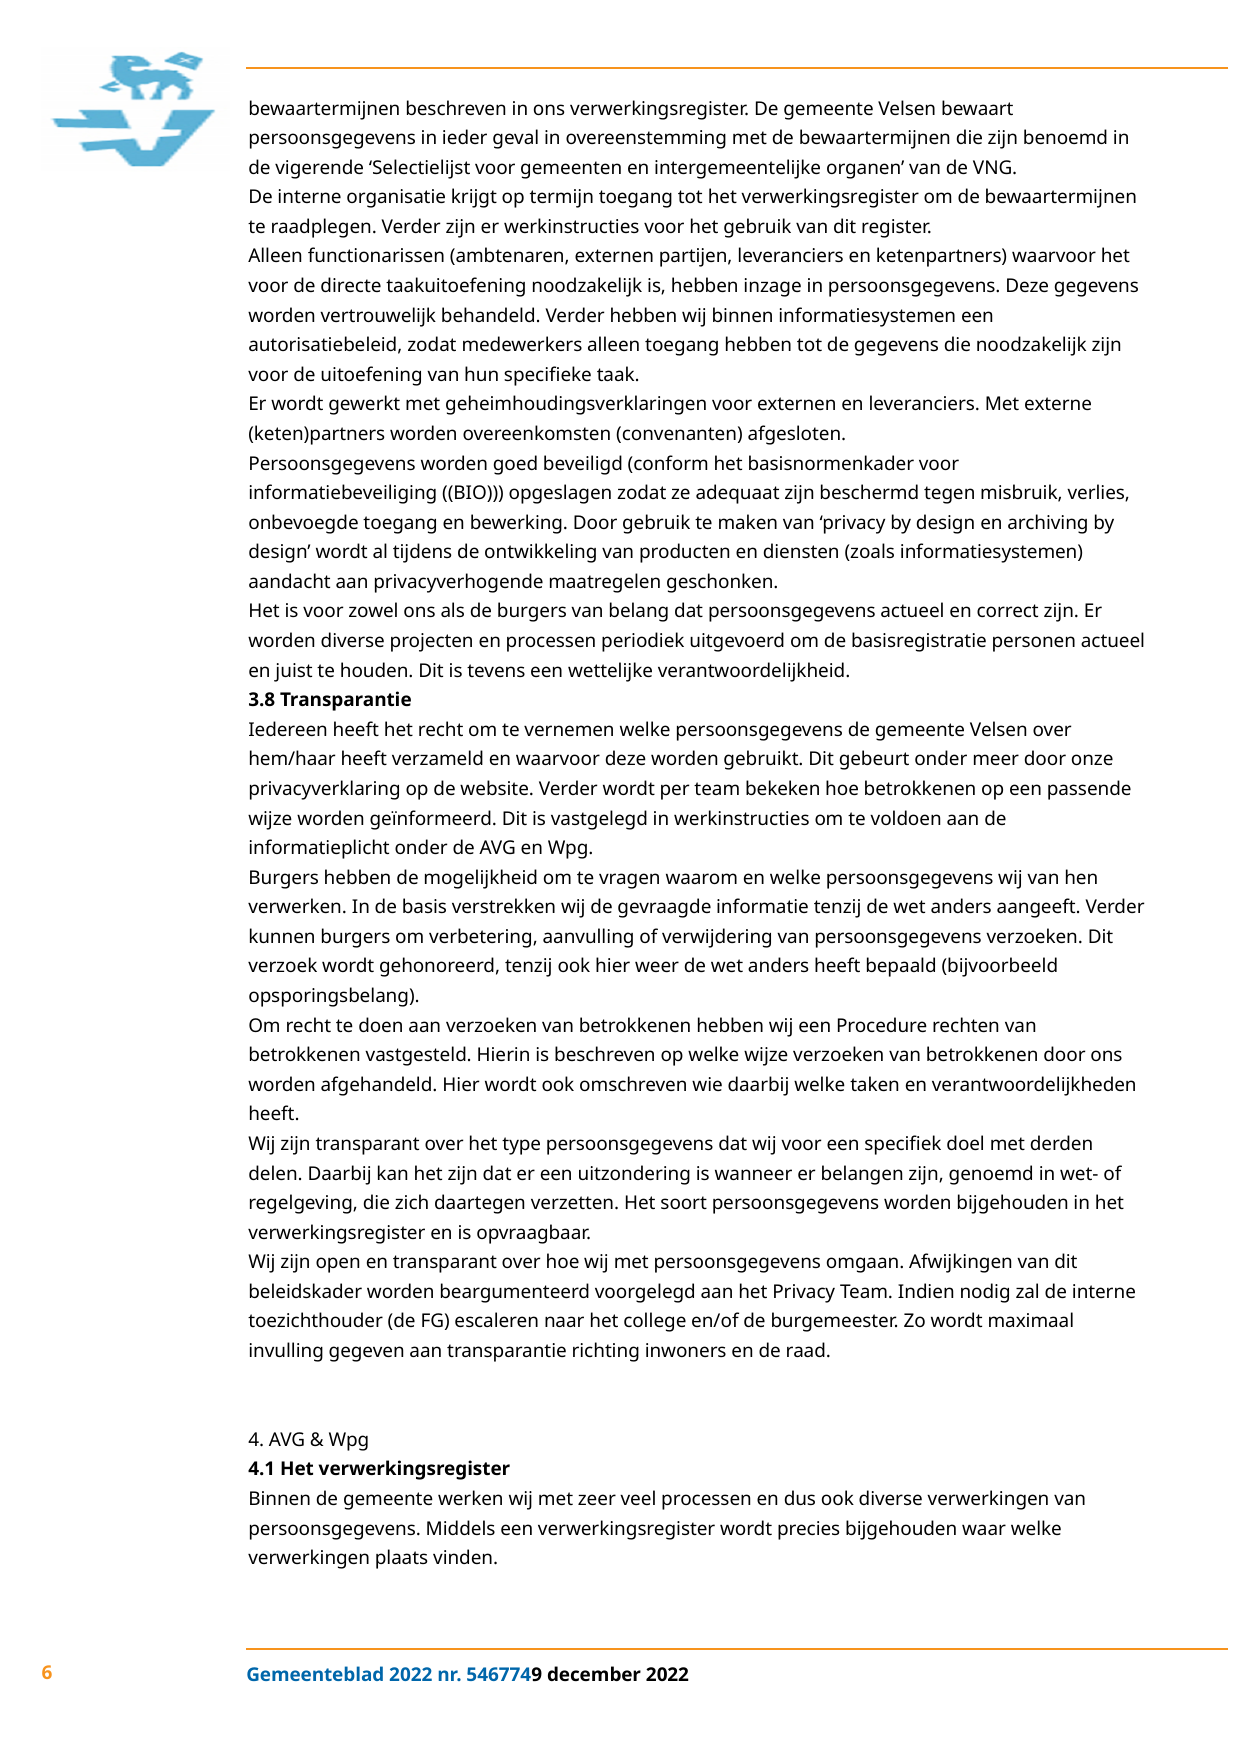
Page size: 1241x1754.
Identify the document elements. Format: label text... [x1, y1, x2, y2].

text De interne organisatie krijgt op termijn toegang tot het verwerkingsregister om de bewaartermijnen te raadplegen. Verder zijn er werkinstructies voor het gebruik van dit register. [248, 183, 1152, 239]
text Burgers hebben de mogelijkheid om te vragen waarom en welke persoonsgegevens wij van hen verwerken. In de basis verstrekken wij de gevraagde informatie tenzij de wet anders aangeeft. Verder kunnen burgers om verbetering, aanvulling of verwijdering van persoonsgegevens verzoeken. Dit verzoek wordt gehonoreerd, tenzij ook hier weer de wet anders heeft bepaald (bijvoorbeeld opsporingsbelang). [248, 864, 1152, 1008]
text Iedereen heeft het recht om te vernemen welke persoonsgegevens de gemeente Velsen over hem/haar heeft verzameld en waarvoor deze worden gebruikt. Dit gebeurt onder meer door onze privacyverklaring op de website. Verder wordt per team bekeken hoe betrokkenen op een passende wijze worden geïnformeerd. Dit is vastgelegd in werkinstructies om te voldoen aan de informatieplicht onder de AVG en Wpg. [248, 716, 1152, 860]
text Persoonsgegevens worden goed beveiligd (conform het basisnormenkader voor informatiebeveiliging ((BIO))) opgeslagen zodat ze adequaat zijn beschermd tegen misbruik, verlies, onbevoegde toegang en bewerking. Door gebruik te maken van ‘privacy by design en archiving by design’ wordt al tijdens de ontwikkeling van producten en diensten (zoals informatiesystemen) aandacht aan privacyverhogende maatregelen geschonken. [248, 450, 1152, 594]
text 3.8 Transparantie [248, 686, 1152, 712]
text Alleen functionarissen (ambtenaren, externen partijen, leveranciers en ketenpartners) waarvoor het voor de directe taakuitoefening noodzakelijk is, hebben inzage in persoonsgegevens. Deze gegevens worden vertrouwelijk behandeld. Verder hebben wij binnen informatiesystemen een autorisatiebeleid, zodat medewerkers alleen toegang hebben tot de gegevens die noodzakelijk zijn voor de uitoefening van hun specifieke taak. [248, 243, 1152, 387]
text bewaartermijnen beschreven in ons verwerkingsregister. De gemeente Velsen bewaart persoonsgegevens in ieder geval in overeenstemming met de bewaartermijnen die zijn benoemd in de vigerende ‘Selectielijst voor gemeenten en intergemeentelijke organen’ van de VNG. [248, 95, 1152, 180]
picture [41, 47, 231, 172]
text Het is voor zowel ons als de burgers van belang dat persoonsgegevens actueel en correct zijn. Er worden diverse projecten en processen periodiek uitgevoerd om de basisregistratie personen actueel en juist te houden. Dit is tevens een wettelijke verantwoordelijkheid. [248, 598, 1152, 683]
text Wij zijn open en transparant over hoe wij met persoonsgegevens omgaan. Afwijkingen van dit beleidskader worden beargumenteerd voorgelegd aan het Privacy Team. Indien nodig zal de interne toezichthouder (de FG) escaleren naar het college en/of de burgemeester. Zo wordt maximaal invulling gegeven aan transparantie richting inwoners en de raad. [248, 1248, 1152, 1363]
text Binnen de gemeente werken wij met zeer veel processen en dus ook diverse verwerkingen van persoonsgegevens. Middels een verwerkingsregister wordt precies bijgehouden waar welke verwerkingen plaats vinden. [248, 1485, 1152, 1570]
text 4. AVG & Wpg [248, 1426, 1152, 1452]
text 4.1 Het verwerkingsregister [248, 1456, 1152, 1481]
text Wij zijn transparant over het type persoonsgegevens dat wij voor een specifiek doel met derden delen. Daarbij kan het zijn dat er een uitzondering is wanneer er belangen zijn, genoemd in wet- of regelgeving, die zich daartegen verzetten. Het soort persoonsgegevens worden bijgehouden in het verwerkingsregister en is opvraagbaar. [248, 1130, 1152, 1245]
text Om recht te doen aan verzoeken van betrokkenen hebben wij een Procedure rechten van betrokkenen vastgesteld. Hierin is beschreven op welke wijze verzoeken van betrokkenen door ons worden afgehandeld. Hier wordt ook omschreven wie daarbij welke taken en verantwoordelijkheden heeft. [248, 1012, 1152, 1126]
text Er wordt gewerkt met geheimhoudingsverklaringen voor externen en leveranciers. Met externe (keten)partners worden overeenkomsten (convenanten) afgesloten. [248, 391, 1152, 446]
